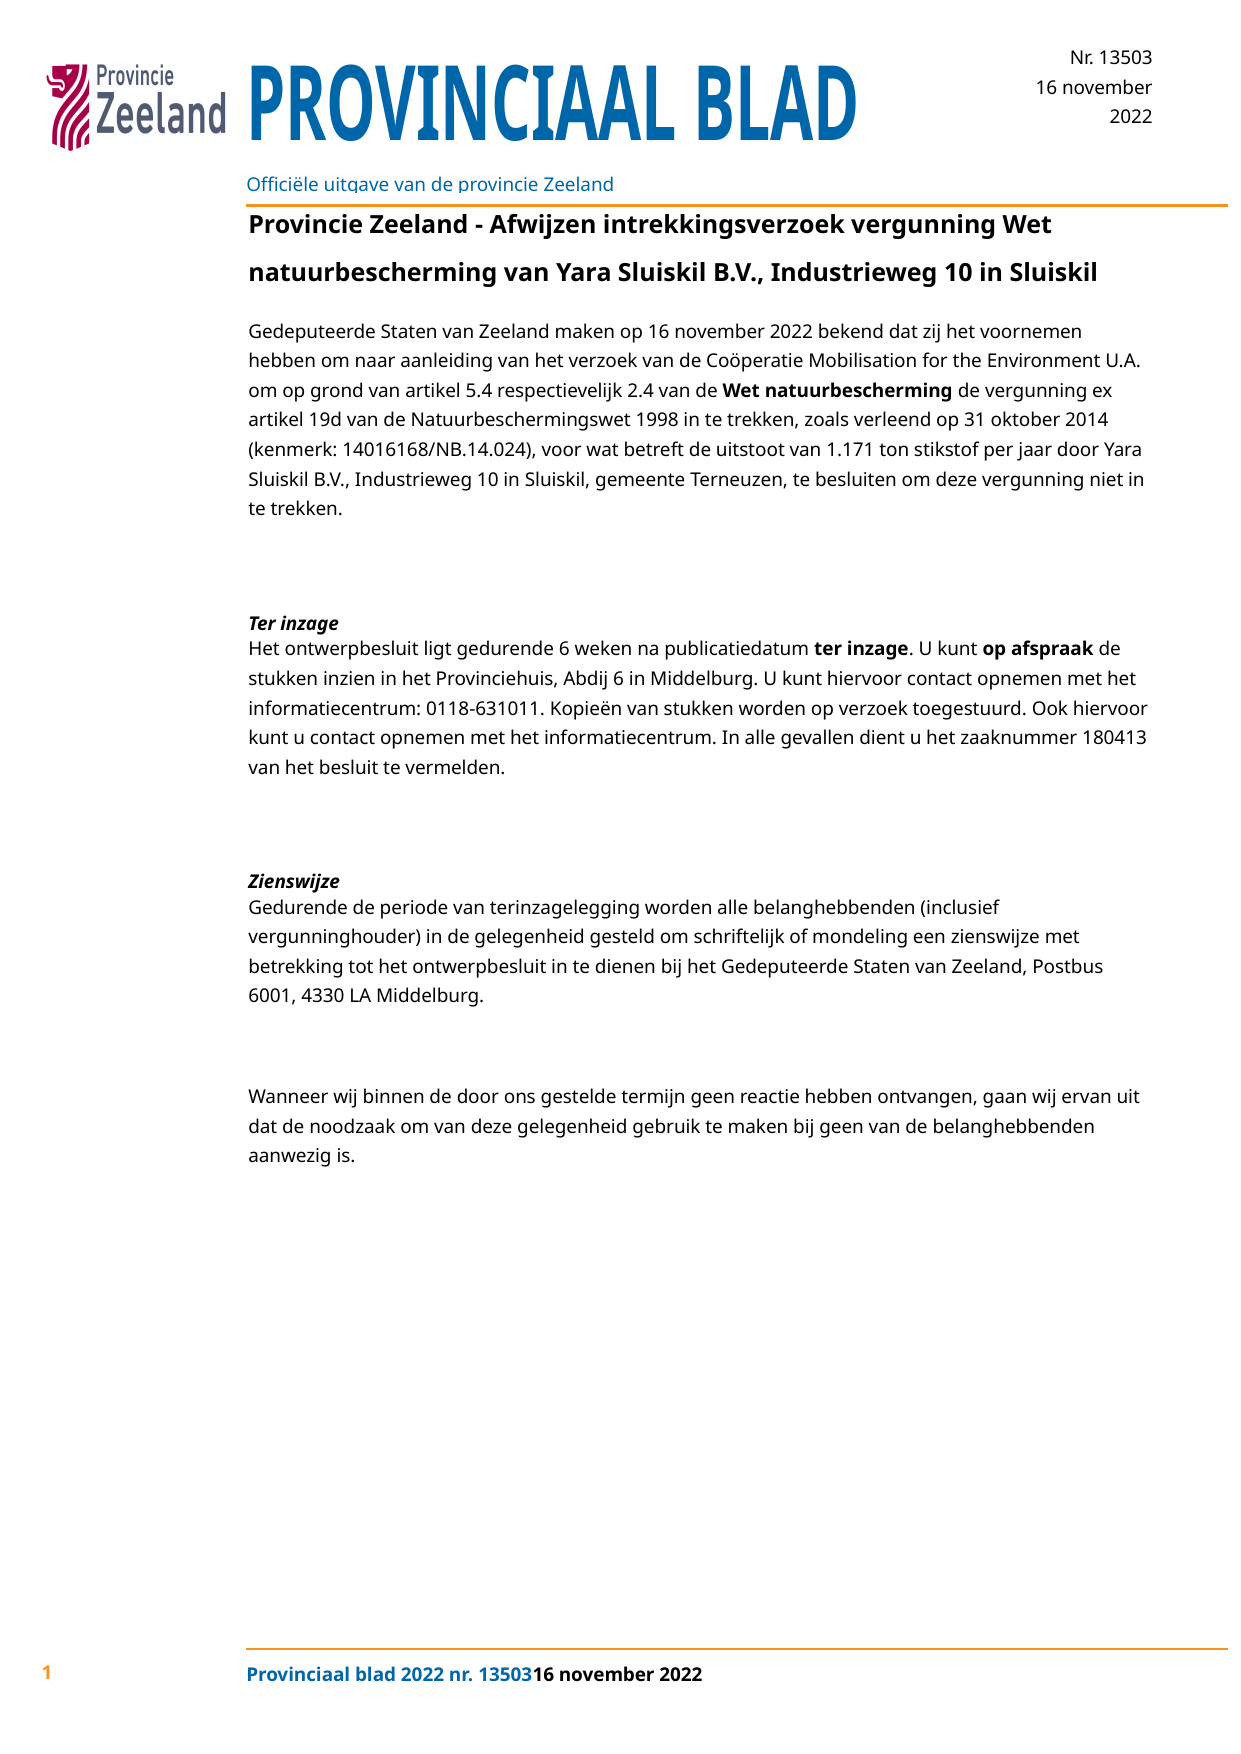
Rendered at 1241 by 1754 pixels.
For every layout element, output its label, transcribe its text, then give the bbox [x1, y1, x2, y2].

text Gedurende de periode van terinzagelegging worden alle belanghebbenden (inclusief vergunninghouder) in de gelegenheid gesteld om schriftelijk of mondeling een zienswijze met betrekking tot het ontwerpbesluit in te dienen bij het Gedeputeerde Staten van Zeeland, Postbus 6001, 4330 LA Middelburg. [248, 894, 1152, 1008]
text Wanneer wij binnen de door ons gestelde termijn geen reactie hebben ontvangen, gaan wij ervan uit dat de noodzaak om van deze gelegenheid gebruik te maken bij geen van de belanghebbenden aanwezig is. [248, 1083, 1152, 1168]
text Het ontwerpbesluit ligt gedurende 6 weken na publicatiedatum ter inzage. U kunt op afspraak de stukken inzien in het Provinciehuis, Abdij 6 in Middelburg. U kunt hiervoor contact opnemen met het informatiecentrum: 0118-631011. Kopieën van stukken worden op verzoek toegestuurd. Ook hiervoor kunt u contact opnemen met het informatiecentrum. In alle gevallen dient u het zaaknummer 180413 van het besluit te vermelden. [248, 636, 1152, 779]
text Ter inzage [248, 610, 1152, 636]
text Gedeputeerde Staten van Zeeland maken op 16 november 2022 bekend dat zij het voornemen hebben om naar aanleiding van het verzoek van de Coöperatie Mobilisation for the Environment U.A. om op grond van artikel 5.4 respectievelijk 2.4 van de Wet natuurbescherming de vergunning ex artikel 19d van de Natuurbeschermingswet 1998 in te trekken, zoals verleend op 31 oktober 2014 (kenmerk: 14016168/NB.14.024), voor wat betreft de uitstoot van 1.171 ton stikstof per jaar door Yara Sluiskil B.V., Industrieweg 10 in Sluiskil, gemeente Terneuzen, te besluiten om deze vergunning niet in te trekken. [248, 318, 1152, 521]
text Provincie Zeeland - Afwijzen intrekkingsverzoek vergunning Wet natuurbescherming van Yara Sluiskil B.V., Industrieweg 10 in Sluiskil [248, 207, 1152, 288]
text Zienswijze [248, 868, 1152, 894]
picture [41, 47, 231, 172]
